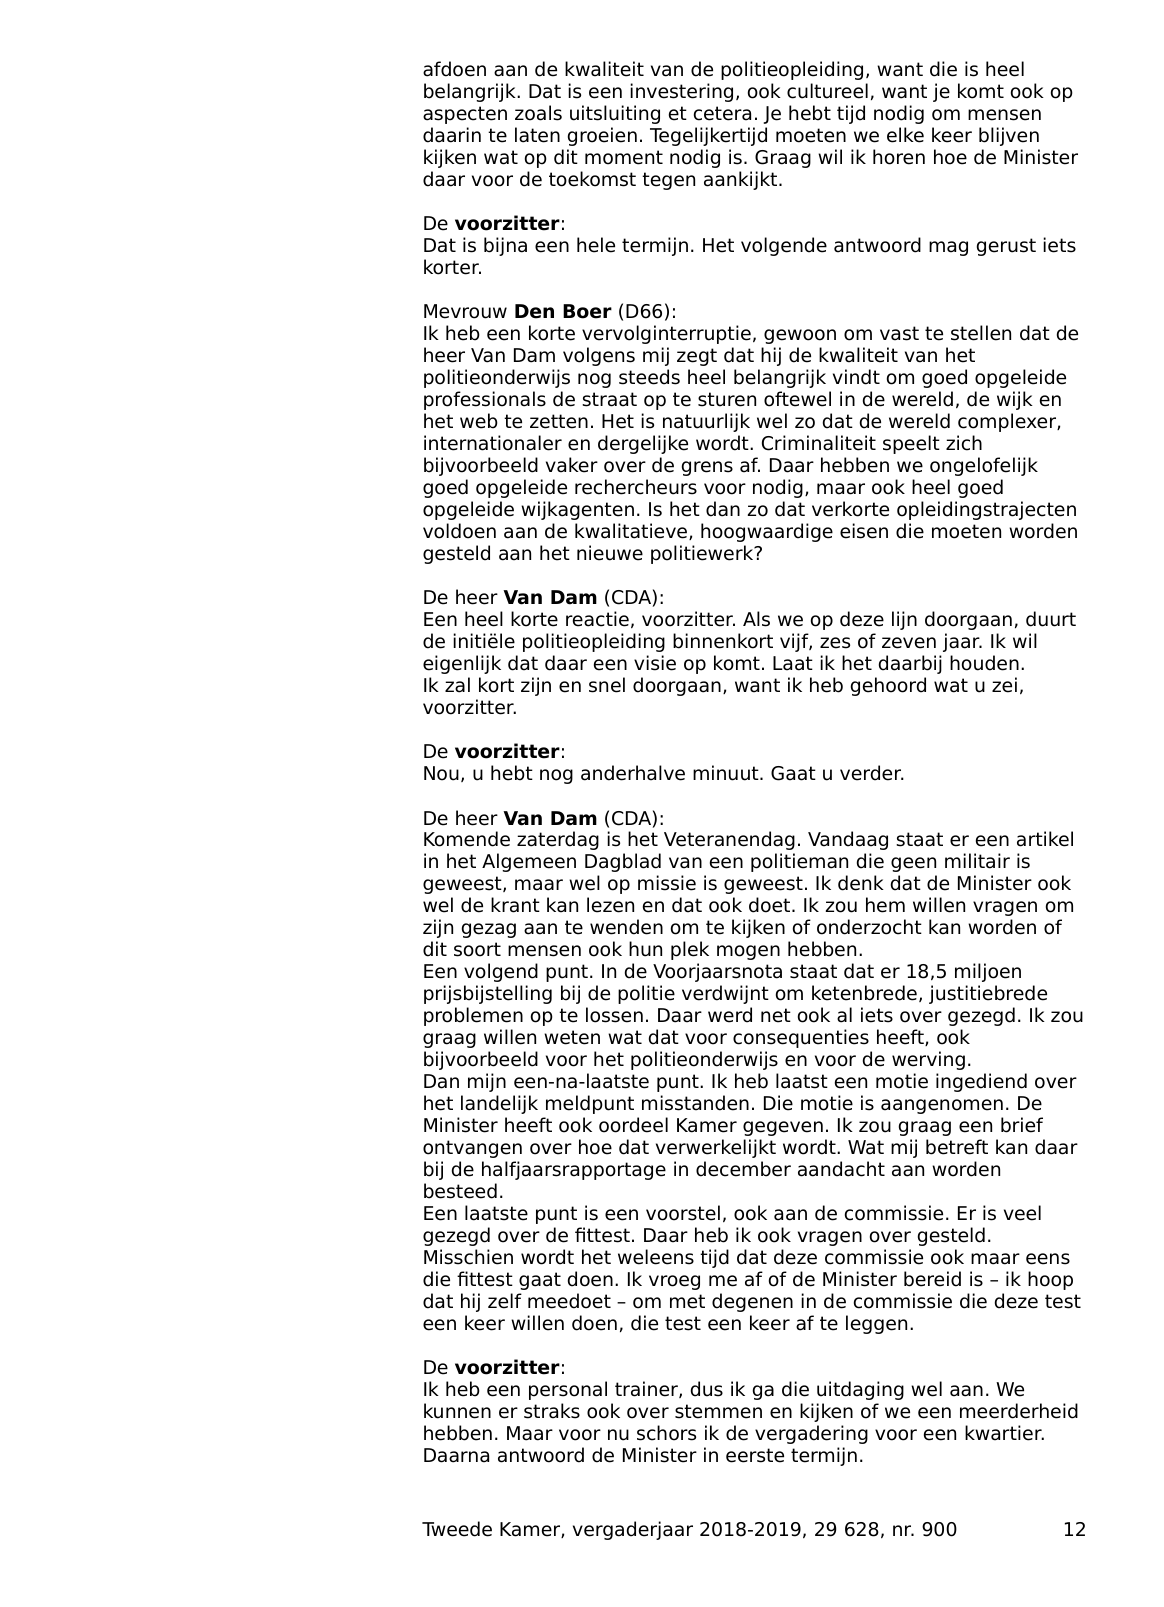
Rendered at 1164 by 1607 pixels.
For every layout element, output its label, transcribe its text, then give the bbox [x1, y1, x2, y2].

text De voorzitter: [422, 1357, 1087, 1379]
text Ik heb een korte vervolginterruptie, gewoon om vast te stellen dat de heer Van Dam volgens mij zegt dat hij de kwaliteit van het politieonderwijs nog steeds heel belangrijk vindt om goed opgeleide professionals de straat op te sturen oftewel in de wereld, de wijk en het web te zetten. Het is natuurlijk wel zo dat de wereld complexer, internationaler en dergelijke wordt. Criminaliteit speelt zich bijvoorbeeld vaker over de grens af. Daar hebben we ongelofelijk goed opgeleide rechercheurs voor nodig, maar ook heel goed opgeleide wijkagenten. Is het dan zo dat verkorte opleidingstrajecten voldoen aan de kwalitatieve, hoogwaardige eisen die moeten worden gesteld aan het nieuwe politiewerk? [422, 323, 1087, 565]
text Ik zal kort zijn en snel doorgaan, want ik heb gehoord wat u zei, voorzitter. [422, 675, 1087, 719]
text Een laatste punt is een voorstel, ook aan de commissie. Er is veel gezegd over de fittest. Daar heb ik ook vragen over gesteld. Misschien wordt het weleens tijd dat deze commissie ook maar eens die fittest gaat doen. Ik vroeg me af of de Minister bereid is – ik hoop dat hij zelf meedoet – om met degenen in de commissie die deze test een keer willen doen, die test een keer af te leggen. [422, 1203, 1087, 1335]
text De heer Van Dam (CDA): [422, 587, 1087, 609]
text Komende zaterdag is het Veteranendag. Vandaag staat er een artikel in het Algemeen Dagblad van een politieman die geen militair is geweest, maar wel op missie is geweest. Ik denk dat de Minister ook wel de krant kan lezen en dat ook doet. Ik zou hem willen vragen om zijn gezag aan te wenden om te kijken of onderzocht kan worden of dit soort mensen ook hun plek mogen hebben. [422, 829, 1087, 961]
text afdoen aan de kwaliteit van de politieopleiding, want die is heel belangrijk. Dat is een investering, ook cultureel, want je komt ook op aspecten zoals uitsluiting et cetera. Je hebt tijd nodig om mensen daarin te laten groeien. Tegelijkertijd moeten we elke keer blijven kijken wat op dit moment nodig is. Graag wil ik horen hoe de Minister daar voor de toekomst tegen aankijkt. [422, 59, 1087, 191]
text Nou, u hebt nog anderhalve minuut. Gaat u verder. [422, 763, 1087, 785]
text Een heel korte reactie, voorzitter. Als we op deze lijn doorgaan, duurt de initiële politieopleiding binnenkort vijf, zes of zeven jaar. Ik wil eigenlijk dat daar een visie op komt. Laat ik het daarbij houden. [422, 609, 1087, 675]
text Dan mijn een-na-laatste punt. Ik heb laatst een motie ingediend over het landelijk meldpunt misstanden. Die motie is aangenomen. De Minister heeft ook oordeel Kamer gegeven. Ik zou graag een brief ontvangen over hoe dat verwerkelijkt wordt. Wat mij betreft kan daar bij de halfjaarsrapportage in december aandacht aan worden besteed. [422, 1071, 1087, 1203]
text Dat is bijna een hele termijn. Het volgende antwoord mag gerust iets korter. [422, 235, 1087, 279]
text Ik heb een personal trainer, dus ik ga die uitdaging wel aan. We kunnen er straks ook over stemmen en kijken of we een meerderheid hebben. Maar voor nu schors ik de vergadering voor een kwartier. Daarna antwoord de Minister in eerste termijn. [422, 1379, 1087, 1467]
text Een volgend punt. In de Voorjaarsnota staat dat er 18,5 miljoen prijsbijstelling bij de politie verdwijnt om ketenbrede, justitiebrede problemen op te lossen. Daar werd net ook al iets over gezegd. Ik zou graag willen weten wat dat voor consequenties heeft, ook bijvoorbeeld voor het politieonderwijs en voor de werving. [422, 961, 1087, 1071]
text De heer Van Dam (CDA): [422, 807, 1087, 829]
text De voorzitter: [422, 213, 1087, 235]
text Mevrouw Den Boer (D66): [422, 301, 1087, 323]
text De voorzitter: [422, 741, 1087, 763]
